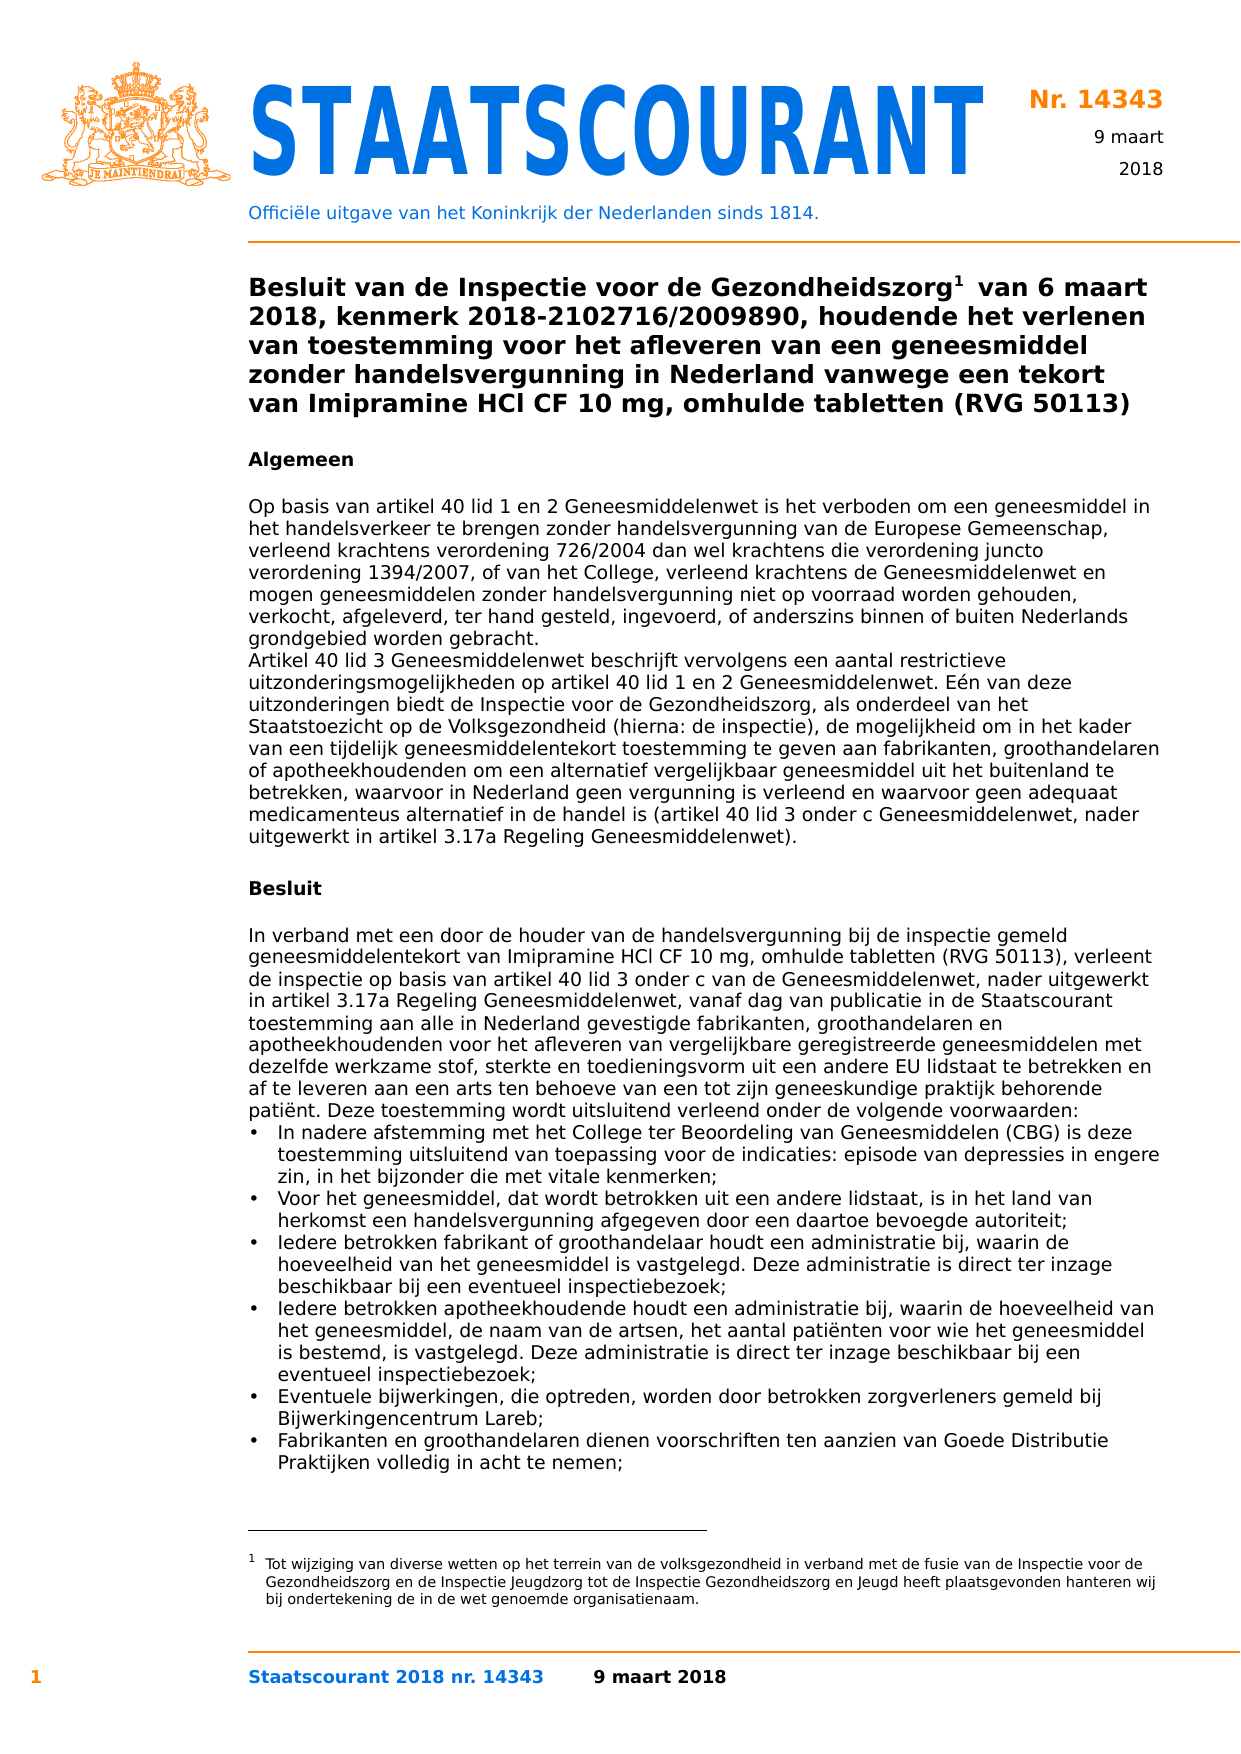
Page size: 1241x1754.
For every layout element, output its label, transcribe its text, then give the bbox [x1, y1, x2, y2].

text Artikel 40 lid 3 Geneesmiddelenwet beschrijft vervolgens een aantal restrictieve uitzonderingsmogelijkheden op artikel 40 lid 1 en 2 Geneesmiddelenwet. Eén van deze uitzonderingen biedt de Inspectie voor de Gezondheidszorg, als onderdeel van het Staatstoezicht op de Volksgezondheid (hierna: de inspectie), de mogelijkheid om in het kader van een tijdelijk geneesmiddelentekort toestemming te geven aan fabrikanten, groothandelaren of apotheekhoudenden om een alternatief vergelijkbaar geneesmiddel uit het buitenland te betrekken, waarvoor in Nederland geen vergunning is verleend en waarvoor geen adequaat medicamenteus alternatief in de handel is (artikel 40 lid 3 onder c Geneesmiddelenwet, nader uitgewerkt in artikel 3.17a Regeling Geneesmiddelenwet). [248, 650, 1163, 847]
text • Eventuele bijwerkingen, die optreden, worden door betrokken zorgverleners gemeld bij Bijwerkingencentrum Lareb; [248, 1386, 1163, 1430]
text • Fabrikanten en groothandelaren dienen voorschriften ten aanzien van Goede Distributie Praktijken volledig in acht te nemen; [248, 1430, 1163, 1474]
table_header Nr. 14343 [998, 62, 1240, 121]
text • Voor het geneesmiddel, dat wordt betrokken uit een andere lidstaat, is in het land van herkomst een handelsvergunning afgegeven door een daartoe bevoegde autoriteit; [248, 1188, 1163, 1232]
text In verband met een door de houder van de handelsvergunning bij de inspectie gemeld geneesmiddelentekort van Imipramine HCl CF 10 mg, omhulde tabletten (RVG 50113), verleent de inspectie op basis van artikel 40 lid 3 onder c van de Geneesmiddelenwet, nader uitgewerkt in artikel 3.17a Regeling Geneesmiddelenwet, vanaf dag van publicatie in de Staatscourant toestemming aan alle in Nederland gevestigde fabrikanten, groothandelaren en apotheekhoudenden voor het afleveren van vergelijkbare geregistreerde geneesmiddelen met dezelfde werkzame stof, sterkte en toedieningsvorm uit een andere EU lidstaat te betrekken en af te leveren aan een arts ten behoeve van een tot zijn geneeskundige praktijk behorende patiënt. Deze toestemming wordt uitsluitend verleend onder de volgende voorwaarden: [248, 924, 1163, 1122]
subtitle Algemeen [248, 449, 1163, 471]
subtitle Besluit [248, 877, 1163, 899]
table_cell 9 maart [998, 121, 1240, 153]
table_header STAATSCOURANT [248, 62, 998, 203]
text • Iedere betrokken fabrikant of groothandelaar houdt een administratie bij, waarin de hoeveelheid van het geneesmiddel is vastgelegd. Deze administratie is direct ter inzage beschikbaar bij een eventueel inspectiebezoek; [248, 1232, 1163, 1298]
text • Iedere betrokken apotheekhoudende houdt een administratie bij, waarin de hoeveelheid van het geneesmiddel, de naam van de artsen, het aantal patiënten voor wie het geneesmiddel is bestemd, is vastgelegd. Deze administratie is direct ter inzage beschikbaar bij een eventueel inspectiebezoek; [248, 1298, 1163, 1386]
picture [41, 62, 231, 186]
text Tot wijziging van diverse wetten op het terrein van de volksgezondheid in verband met de fusie van de Inspectie voor de Gezondheidszorg en de Inspectie Jeugdzorg tot de Inspectie Gezondheidszorg en Jeugd heeft plaatsgevonden hanteren wij bij ondertekening de in de wet genoemde organisatienaam. [248, 1552, 1163, 1608]
table_header [25, 62, 248, 241]
subtitle Besluit van de Inspectie voor de Gezondheidszorg van 6 maart 2018, kenmerk 2018-2102716/2009890, houdende het verlenen van toestemming voor het afleveren van een geneesmiddel zonder handelsvergunning in Nederland vanwege een tekort van Imipramine HCl CF 10 mg, omhulde tabletten (RVG 50113) [248, 273, 1163, 419]
table_cell 2018 [998, 153, 1240, 203]
text • In nadere afstemming met het College ter Beoordeling van Geneesmiddelen (CBG) is deze toestemming uitsluitend van toepassing voor de indicaties: episode van depressies in engere zin, in het bijzonder die met vitale kenmerken; [248, 1122, 1163, 1188]
text Op basis van artikel 40 lid 1 en 2 Geneesmiddelenwet is het verboden om een geneesmiddel in het handelsverkeer te brengen zonder handelsvergunning van de Europese Gemeenschap, verleend krachtens verordening 726/2004 dan wel krachtens die verordening juncto verordening 1394/2007, of van het College, verleend krachtens de Geneesmiddelenwet en mogen geneesmiddelen zonder handelsvergunning niet op voorraad worden gehouden, verkocht, afgeleverd, ter hand gesteld, ingevoerd, of anderszins binnen of buiten Nederlands grondgebied worden gebracht. [248, 496, 1163, 650]
table_cell Officiële uitgave van het Koninkrijk der Nederlanden sinds 1814. [248, 203, 1240, 241]
